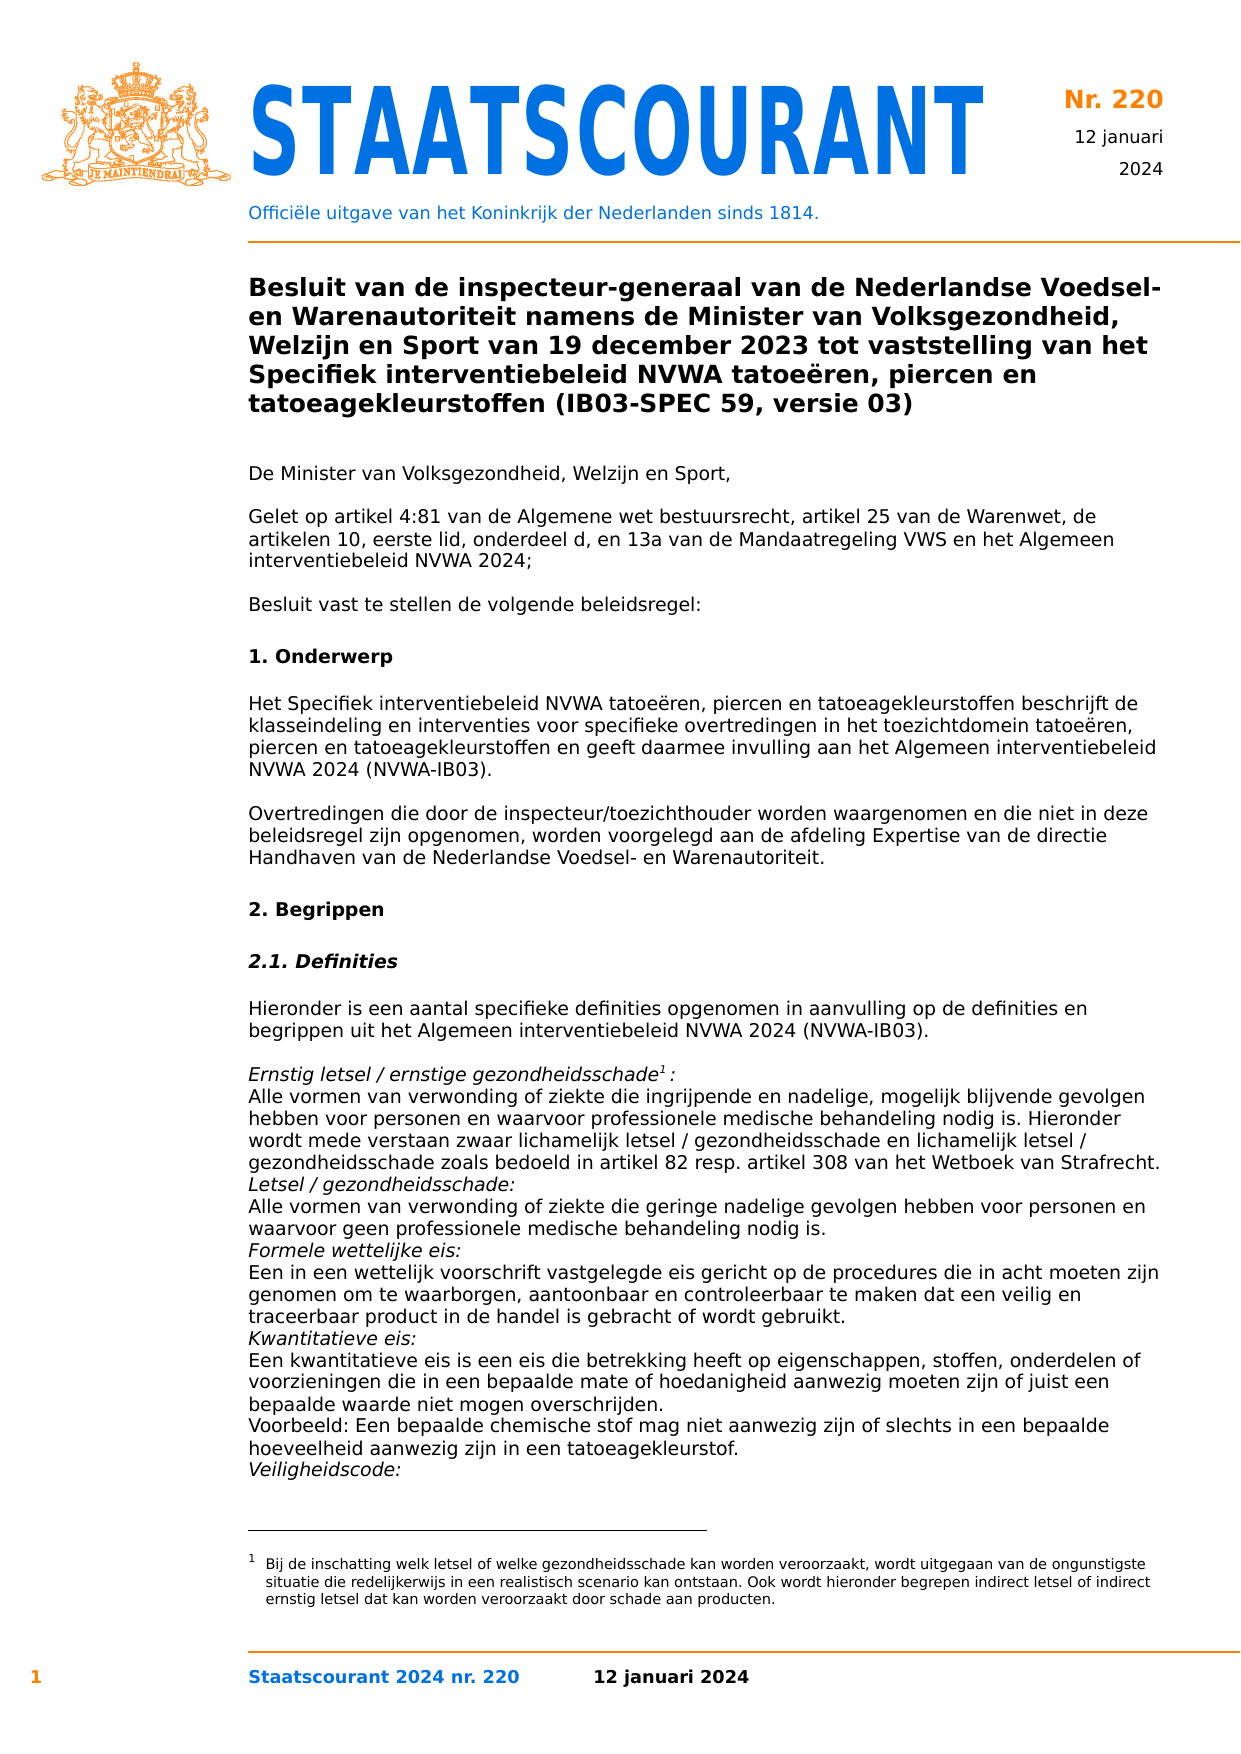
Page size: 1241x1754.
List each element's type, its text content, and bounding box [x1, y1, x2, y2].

subtitle Besluit van de inspecteur-generaal van de Nederlandse Voedsel- en Warenautoriteit namens de Minister van Volksgezondheid, Welzijn en Sport van 19 december 2023 tot vaststelling van het Specifiek interventiebeleid NVWA tatoeëren, piercen en tatoeagekleurstoffen (IB03-SPEC 59, versie 03) [248, 273, 1163, 419]
table_cell 2024 [998, 153, 1240, 203]
text Het Specifiek interventiebeleid NVWA tatoeëren, piercen en tatoeagekleurstoffen beschrijft de klasseindeling en interventies voor specifieke overtredingen in het toezichtdomein tatoeëren, piercen en tatoeagekleurstoffen en geeft daarmee invulling aan het Algemeen interventiebeleid NVWA 2024 (NVWA-IB03). [248, 693, 1163, 781]
subtitle 2.1. Definities [248, 951, 1163, 973]
text Bij de inschatting welk letsel of welke gezondheidsschade kan worden veroorzaakt, wordt uitgegaan van de ongunstigste situatie die redelijkerwijs in een realistisch scenario kan ontstaan. Ook wordt hieronder begrepen indirect letsel of indirect ernstig letsel dat kan worden veroorzaakt door schade aan producten. [248, 1552, 1163, 1608]
table_cell 12 januari [998, 121, 1240, 153]
text Gelet op artikel 4:81 van de Algemene wet bestuursrecht, artikel 25 van de Warenwet, de artikelen 10, eerste lid, onderdeel d, en 13a van de Mandaatregeling VWS en het Algemeen interventiebeleid NVWA 2024; [248, 506, 1163, 572]
table_header STAATSCOURANT [248, 62, 998, 203]
text Letsel / gezondheidsschade: [248, 1174, 1163, 1196]
picture [41, 62, 231, 186]
text Voorbeeld: Een bepaalde chemische stof mag niet aanwezig zijn of slechts in een bepaalde hoeveelheid aanwezig zijn in een tatoeagekleurstof. [248, 1415, 1163, 1459]
text Alle vormen van verwonding of ziekte die ingrijpende en nadelige, mogelijk blijvende gevolgen hebben voor personen en waarvoor professionele medische behandeling nodig is. Hieronder wordt mede verstaan zwaar lichamelijk letsel / gezondheidsschade en lichamelijk letsel / gezondheidsschade zoals bedoeld in artikel 82 resp. artikel 308 van het Wetboek van Strafrecht. [248, 1086, 1163, 1174]
text Veiligheidscode: [248, 1459, 1163, 1481]
table_header Nr. 220 [998, 62, 1240, 121]
text De Minister van Volksgezondheid, Welzijn en Sport, [248, 463, 1163, 484]
text Een in een wettelijk voorschrift vastgelegde eis gericht op de procedures die in acht moeten zijn genomen om te waarborgen, aantoonbaar en controleerbaar te maken dat een veilig en traceerbaar product in de handel is gebracht of wordt gebruikt. [248, 1262, 1163, 1327]
text Een kwantitatieve eis is een eis die betrekking heeft op eigenschappen, stoffen, onderdelen of voorzieningen die in een bepaalde mate of hoedanigheid aanwezig moeten zijn of juist een bepaalde waarde niet mogen overschrijden. [248, 1349, 1163, 1415]
text Besluit vast te stellen de volgende beleidsregel: [248, 594, 1163, 616]
text Formele wettelijke eis: [248, 1239, 1163, 1262]
text Overtredingen die door de inspecteur/toezichthouder worden waargenomen en die niet in deze beleidsregel zijn opgenomen, worden voorgelegd aan de afdeling Expertise van de directie Handhaven van de Nederlandse Voedsel- en Warenautoriteit. [248, 803, 1163, 869]
subtitle 2. Begrippen [248, 899, 1163, 921]
text Kwantitatieve eis: [248, 1327, 1163, 1349]
text Ernstig letsel / ernstige gezondheidsschade: [248, 1064, 1163, 1086]
text Alle vormen van verwonding of ziekte die geringe nadelige gevolgen hebben voor personen en waarvoor geen professionele medische behandeling nodig is. [248, 1196, 1163, 1239]
table_cell Officiële uitgave van het Koninkrijk der Nederlanden sinds 1814. [248, 203, 1240, 241]
text Hieronder is een aantal specifieke definities opgenomen in aanvulling op de definities en begrippen uit het Algemeen interventiebeleid NVWA 2024 (NVWA-IB03). [248, 998, 1163, 1042]
table_header [25, 62, 248, 241]
subtitle 1. Onderwerp [248, 646, 1163, 668]
